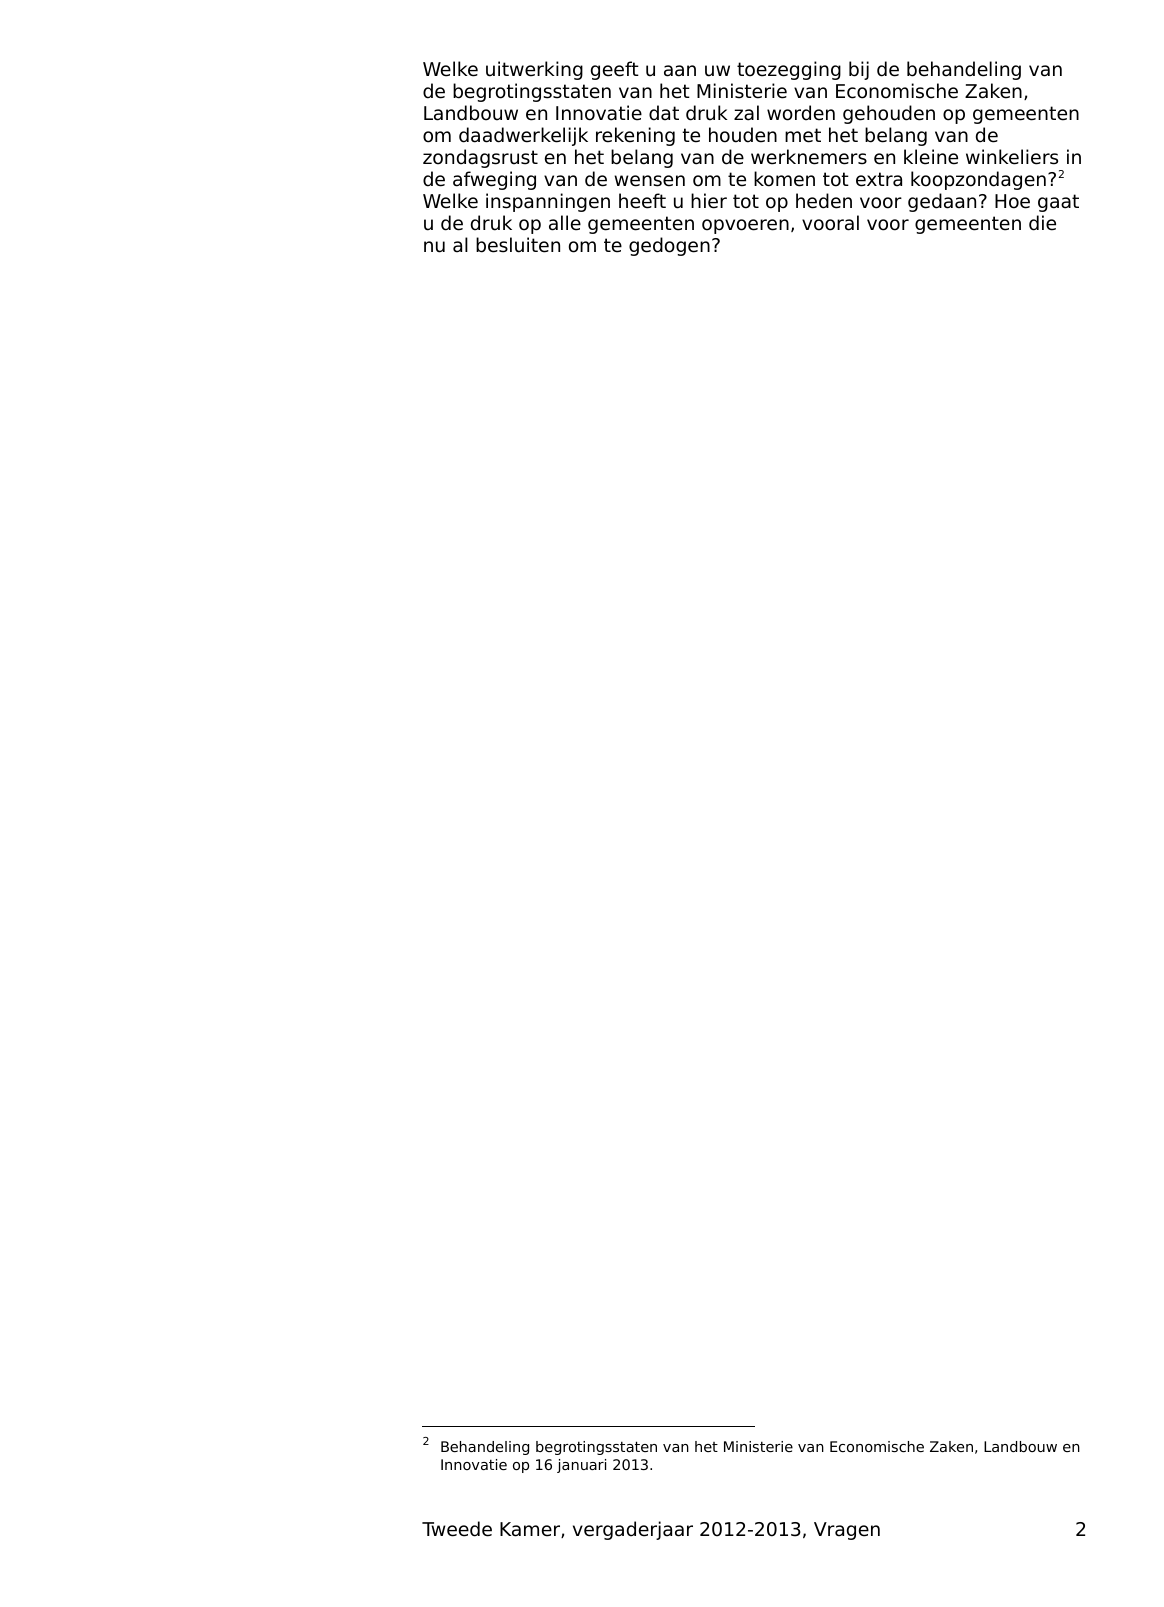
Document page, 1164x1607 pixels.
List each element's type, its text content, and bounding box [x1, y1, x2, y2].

text Welke uitwerking geeft u aan uw toezegging bij de behandeling van de begrotingsstaten van het Ministerie van Economische Zaken, Landbouw en Innovatie dat druk zal worden gehouden op gemeenten om daadwerkelijk rekening te houden met het belang van de zondagsrust en het belang van de werknemers en kleine winkeliers in de afweging van de wensen om te komen tot extra koopzondagen? Welke inspanningen heeft u hier tot op heden voor gedaan? Hoe gaat u de druk op alle gemeenten opvoeren, vooral voor gemeenten die nu al besluiten om te gedogen? [422, 59, 1087, 257]
text Behandeling begrotingsstaten van het Ministerie van Economische Zaken, Landbouw en Innovatie op 16 januari 2013. [422, 1435, 1087, 1474]
